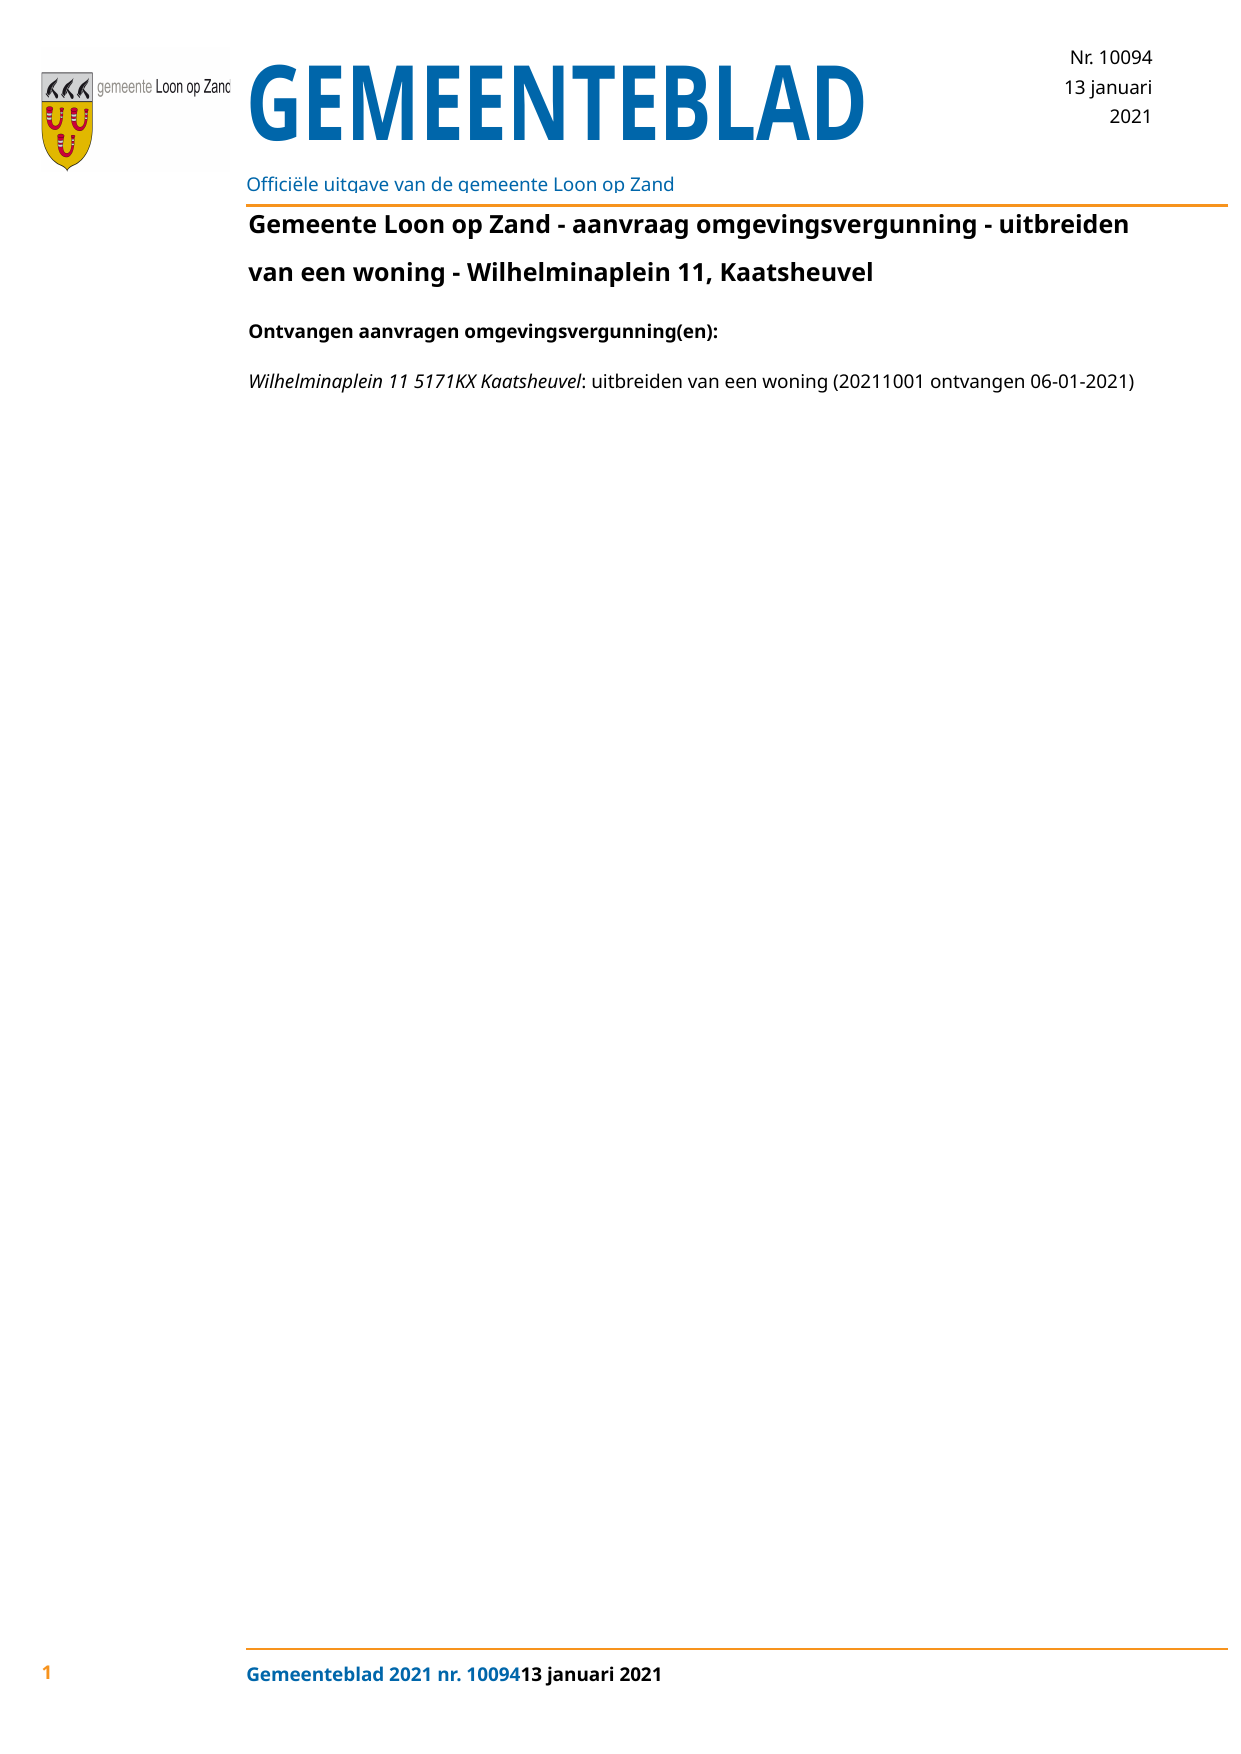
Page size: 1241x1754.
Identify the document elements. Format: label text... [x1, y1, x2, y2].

text Wilhelminaplein 11 5171KX Kaatsheuvel: uitbreiden van een woning (20211001 ontvangen 06-01-2021) [248, 368, 1152, 394]
picture [41, 47, 231, 172]
text Ontvangen aanvragen omgevingsvergunning(en): [248, 318, 1152, 344]
text Gemeente Loon op Zand - aanvraag omgevingsvergunning - uitbreiden van een woning - Wilhelminaplein 11, Kaatsheuvel [248, 207, 1152, 288]
